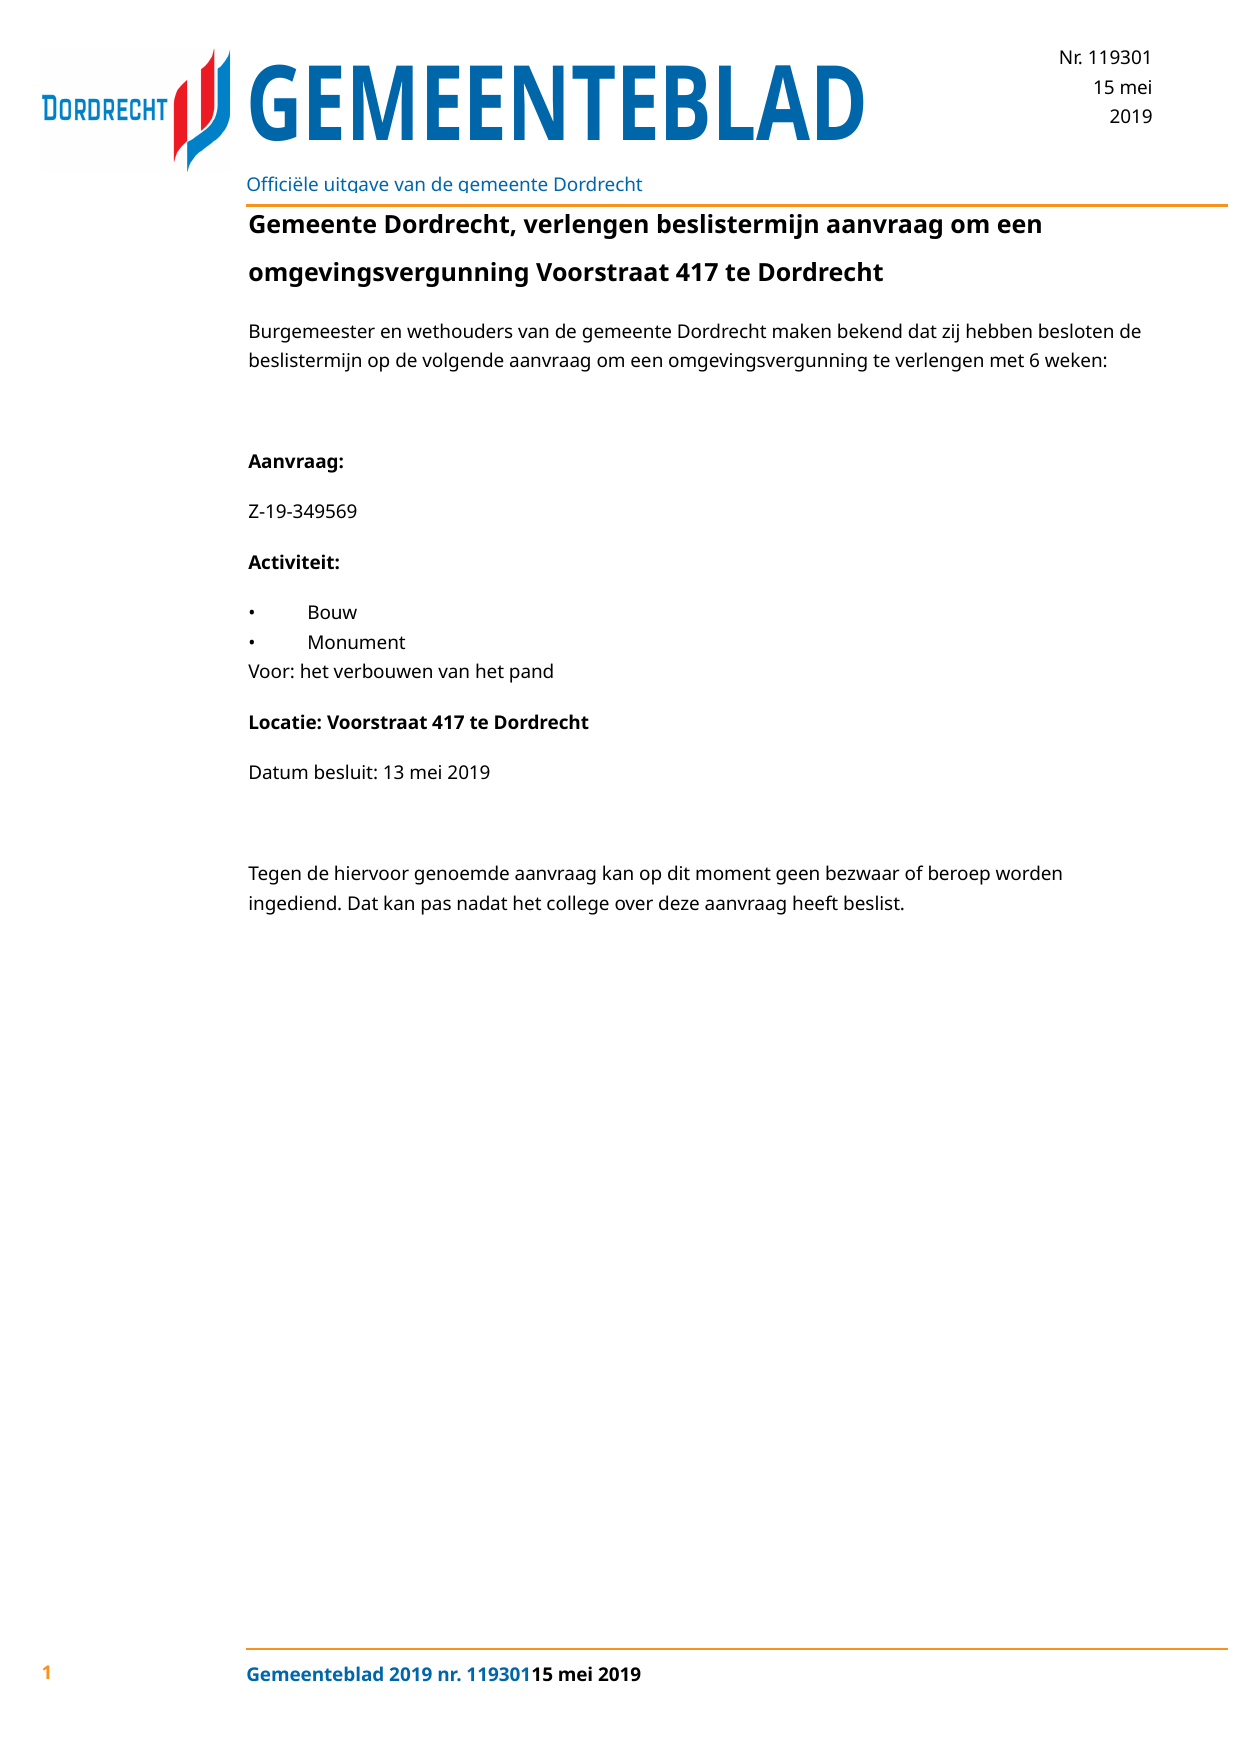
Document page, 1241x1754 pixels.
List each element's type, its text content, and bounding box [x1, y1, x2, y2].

text Z-19-349569 [248, 499, 1152, 524]
text Voor: het verbouwen van het pand [248, 659, 1152, 684]
picture [41, 47, 231, 172]
text Datum besluit: 13 mei 2019 [248, 759, 1152, 785]
text Aanvraag: [248, 448, 1152, 474]
list Monument [248, 629, 1152, 655]
text Gemeente Dordrecht, verlengen beslistermijn aanvraag om een omgevingsvergunning Voorstraat 417 te Dordrecht [248, 207, 1152, 288]
list Bouw [248, 599, 1152, 625]
text Burgemeester en wethouders van de gemeente Dordrecht maken bekend dat zij hebben besloten de beslistermijn op de volgende aanvraag om een omgevingsvergunning te verlengen met 6 weken: [248, 318, 1152, 373]
text Locatie: Voorstraat 417 te Dordrecht [248, 709, 1152, 735]
text Activiteit: [248, 549, 1152, 575]
text Tegen de hiervoor genoemde aanvraag kan op dit moment geen bezwaar of beroep worden ingediend. Dat kan pas nadat het college over deze aanvraag heeft beslist. [248, 860, 1152, 916]
